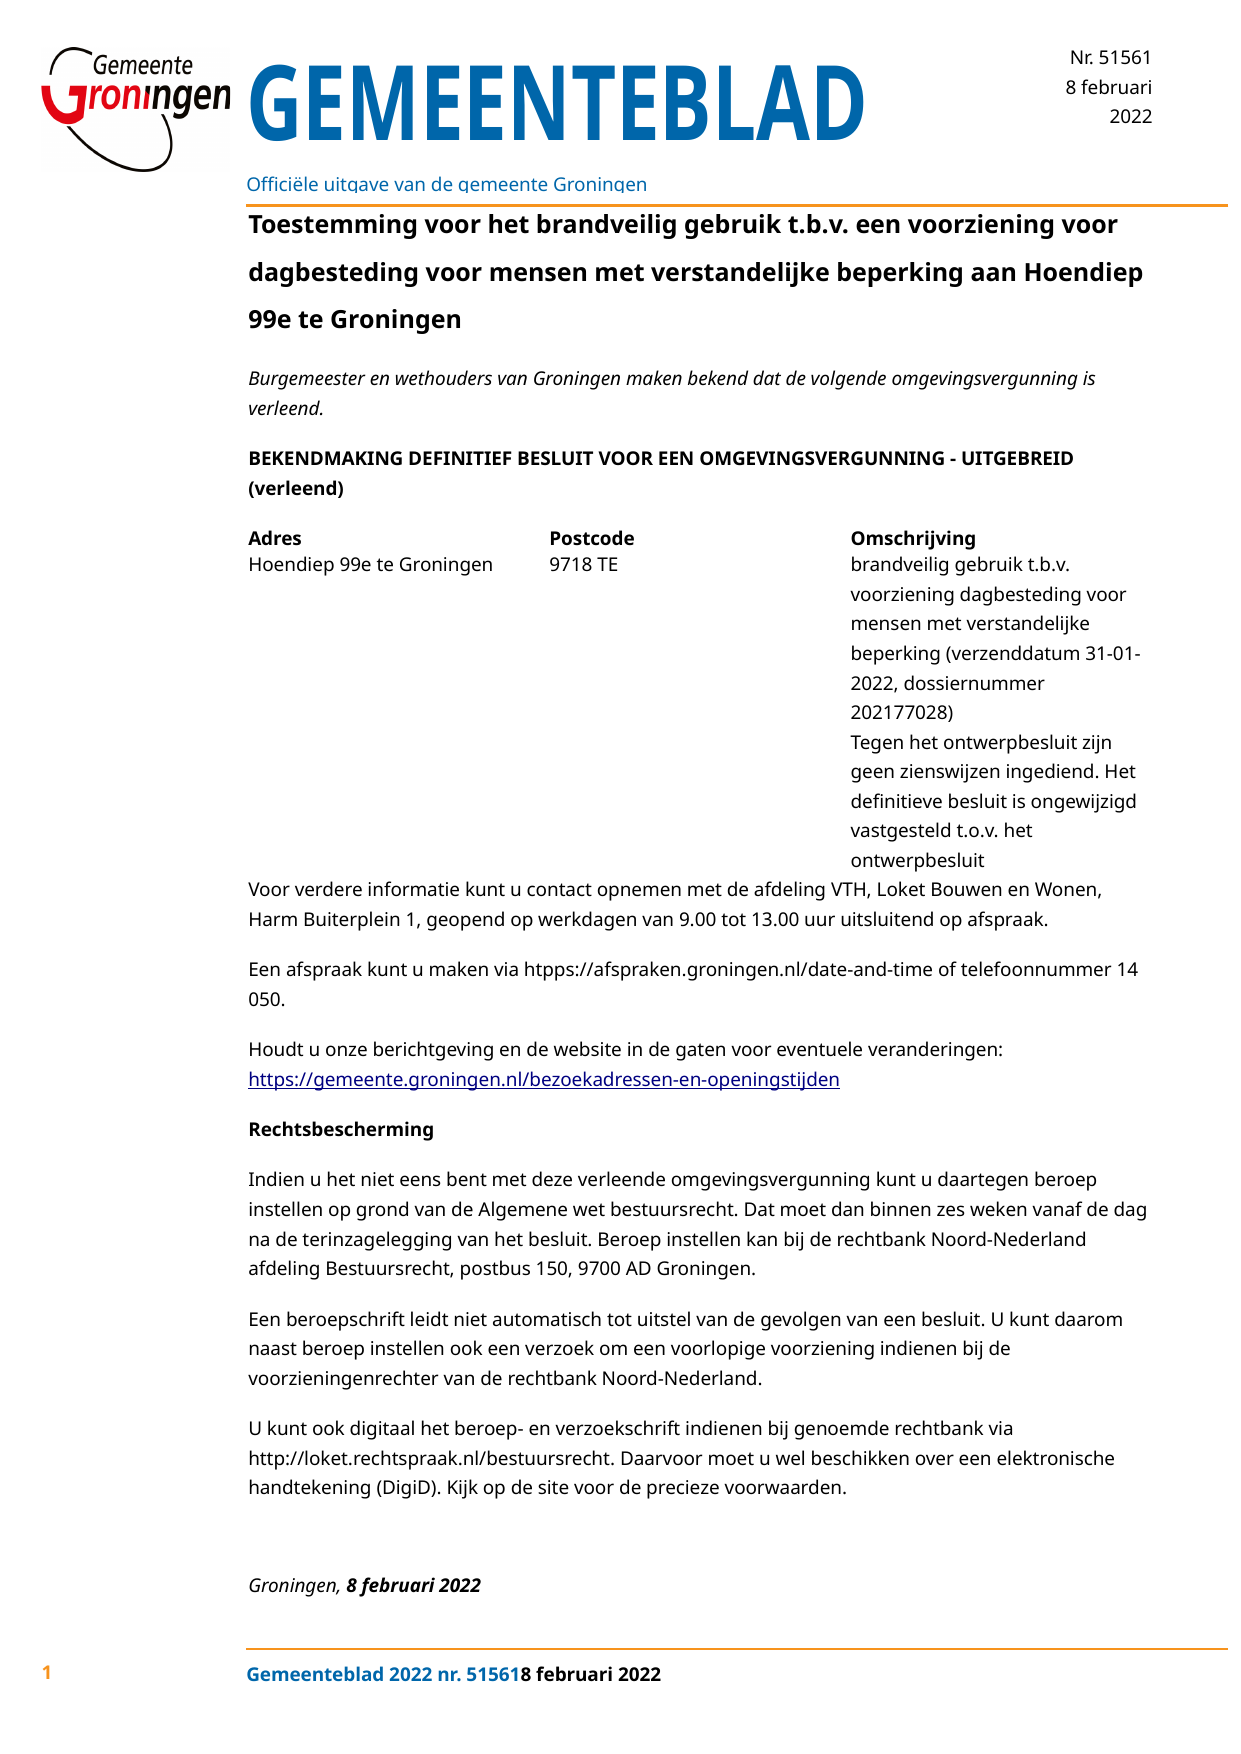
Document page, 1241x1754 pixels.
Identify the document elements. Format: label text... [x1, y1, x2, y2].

text BEKENDMAKING DEFINITIEF BESLUIT VOOR EEN OMGEVINGSVERGUNNING - UITGEBREID (verleend) [248, 446, 1152, 501]
text Voor verdere informatie kunt u contact opnemen met de afdeling VTH, Loket Bouwen en Wonen, Harm Buiterplein 1, geopend op werkdagen van 9.00 tot 13.00 uur uitsluitend op afspraak. [248, 876, 1152, 931]
text Een afspraak kunt u maken via htpps://afspraken.groningen.nl/date-and-time of telefoonnummer 14 050. [248, 956, 1152, 1011]
table_header Postcode [549, 526, 850, 551]
table_cell Hoendiep 99e te Groningen [248, 551, 549, 873]
text Rechtsbescherming [248, 1116, 1152, 1142]
table_header Omschrijving [850, 526, 1152, 551]
text Houdt u onze berichtgeving en de website in de gaten voor eventuele veranderingen: https://gemeente.groningen.nl/bezoekadressen-en-openingstijden [248, 1036, 1152, 1091]
text Indien u het niet eens bent met deze verleende omgevingsvergunning kunt u daartegen beroep instellen op grond van de Algemene wet bestuursrecht. Dat moet dan binnen zes weken vanaf de dag na de terinzagelegging van het besluit. Beroep instellen kan bij de rechtbank Noord-Nederland afdeling Bestuursrecht, postbus 150, 9700 AD Groningen. [248, 1167, 1152, 1281]
text U kunt ook digitaal het beroep- en verzoekschrift indienen bij genoemde rechtbank via http://loket.rechtspraak.nl/bestuursrecht. Daarvoor moet u wel beschikken over een elektronische handtekening (DigiD). Kijk op de site voor de precieze voorwaarden. [248, 1415, 1152, 1500]
text Groningen, 8 februari 2022 [248, 1573, 1152, 1598]
table_header Adres [248, 526, 549, 551]
table_cell brandveilig gebruik t.b.v. voorziening dagbesteding voor mensen met verstandelijke beperking (verzenddatum 31-01-2022, dossiernummer 202177028) Tegen het ontwerpbesluit zijn geen zienswijzen ingediend. Het definitieve besluit is ongewijzigd vastgesteld t.o.v. het ontwerpbesluit [850, 551, 1152, 873]
picture [41, 47, 231, 172]
text Een beroepschrift leidt niet automatisch tot uitstel van de gevolgen van een besluit. U kunt daarom naast beroep instellen ook een verzoek om een voorlopige voorziening indienen bij de voorzieningenrechter van de rechtbank Noord-Nederland. [248, 1306, 1152, 1391]
text Burgemeester en wethouders van Groningen maken bekend dat de volgende omgevingsvergunning is verleend. [248, 366, 1152, 421]
text Toestemming voor het brandveilig gebruik t.b.v. een voorziening voor dagbesteding voor mensen met verstandelijke beperking aan Hoendiep 99e te Groningen [248, 207, 1152, 336]
table_cell 9718 TE [549, 551, 850, 873]
